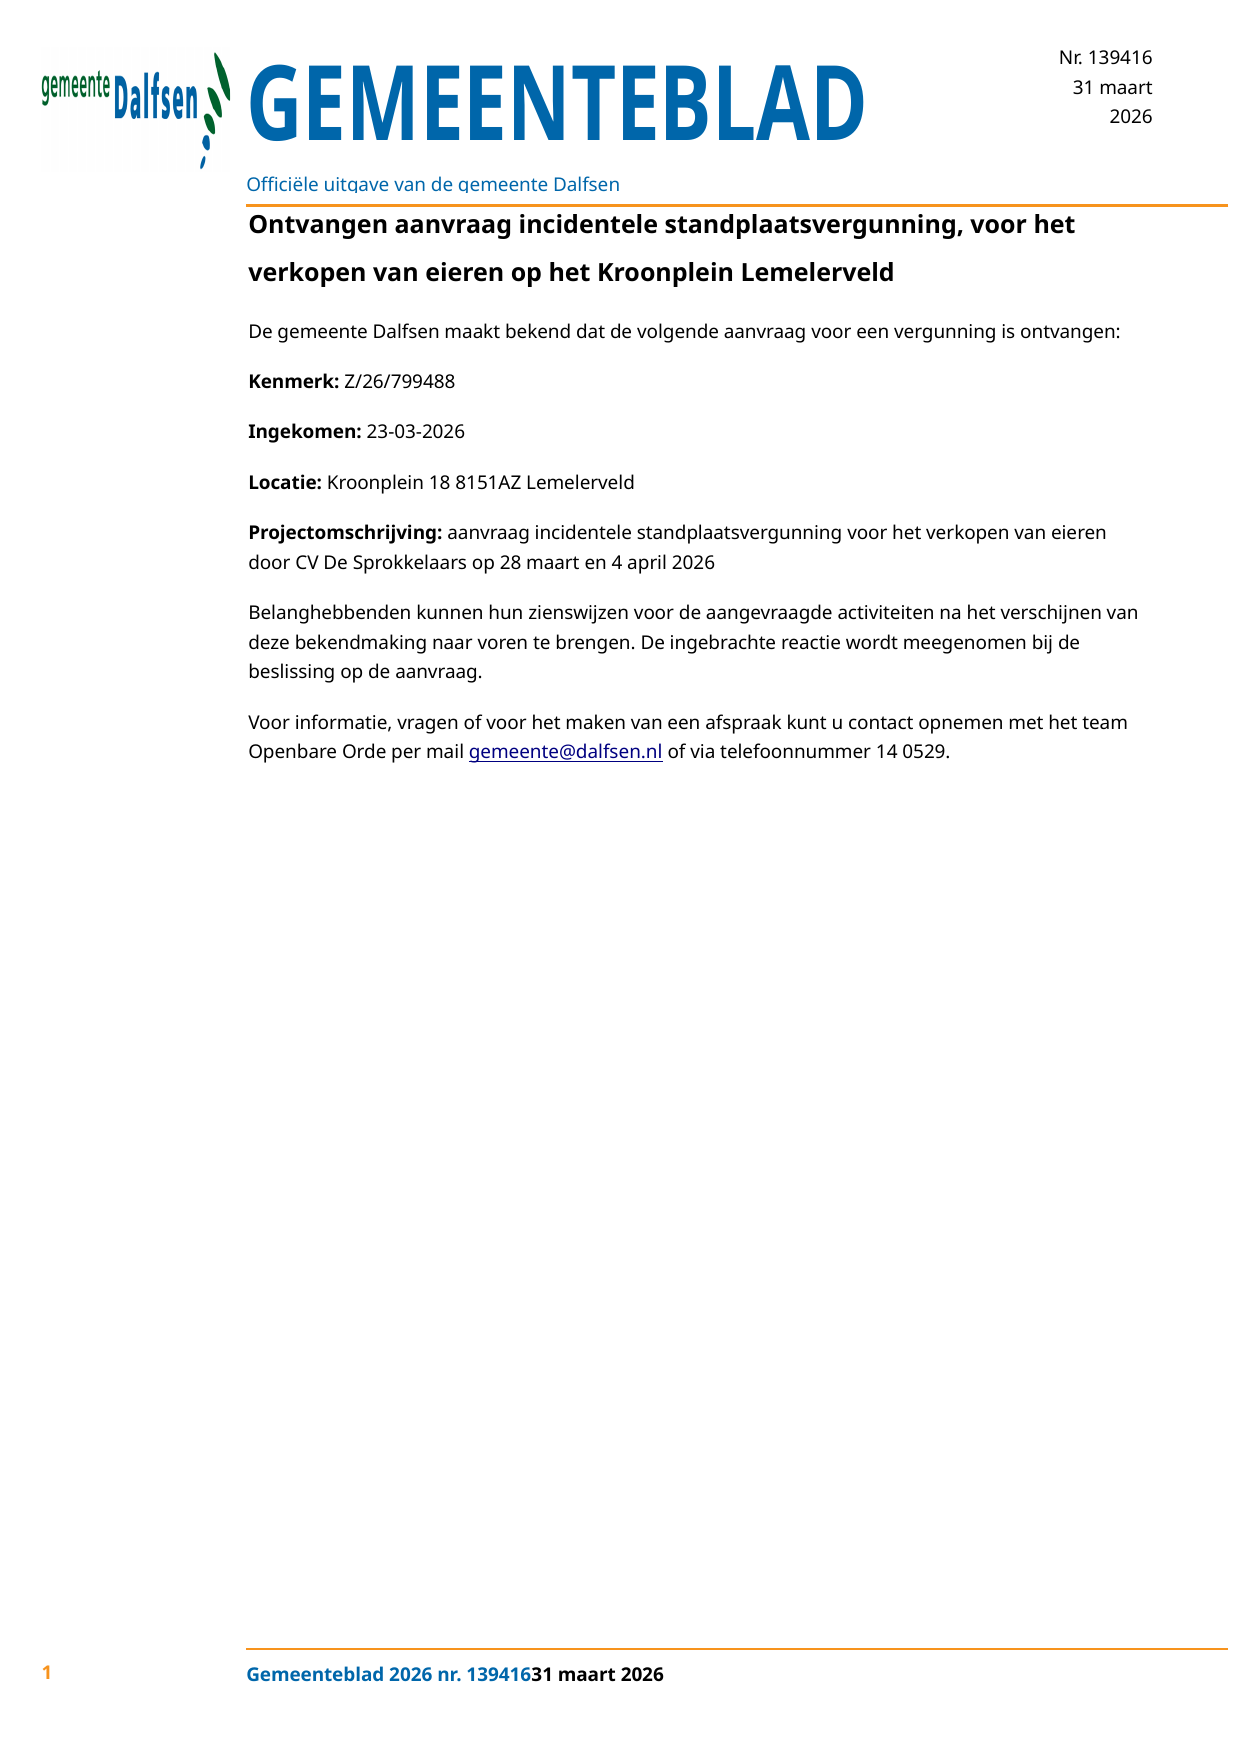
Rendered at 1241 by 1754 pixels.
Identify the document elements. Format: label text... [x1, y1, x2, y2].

picture [41, 47, 231, 172]
text Kenmerk: Z/26/799488 [248, 368, 1152, 394]
text Locatie: Kroonplein 18 8151AZ Lemelerveld [248, 469, 1152, 495]
text Ontvangen aanvraag incidentele standplaatsvergunning, voor het verkopen van eieren op het Kroonplein Lemelerveld [248, 207, 1152, 288]
text Voor informatie, vragen of voor het maken van een afspraak kunt u contact opnemen met het team Openbare Orde per mail gemeente@dalfsen.nl of via telefoonnummer 14 0529. [248, 709, 1152, 764]
text De gemeente Dalfsen maakt bekend dat de volgende aanvraag voor een vergunning is ontvangen: [248, 318, 1152, 344]
text Ingekomen: 23-03-2026 [248, 419, 1152, 444]
text Belanghebbenden kunnen hun zienswijzen voor de aangevraagde activiteiten na het verschijnen van deze bekendmaking naar voren te brengen. De ingebrachte reactie wordt meegenomen bij de beslissing op de aanvraag. [248, 599, 1152, 684]
text Projectomschrijving: aanvraag incidentele standplaatsvergunning voor het verkopen van eieren door CV De Sprokkelaars op 28 maart en 4 april 2026 [248, 519, 1152, 575]
